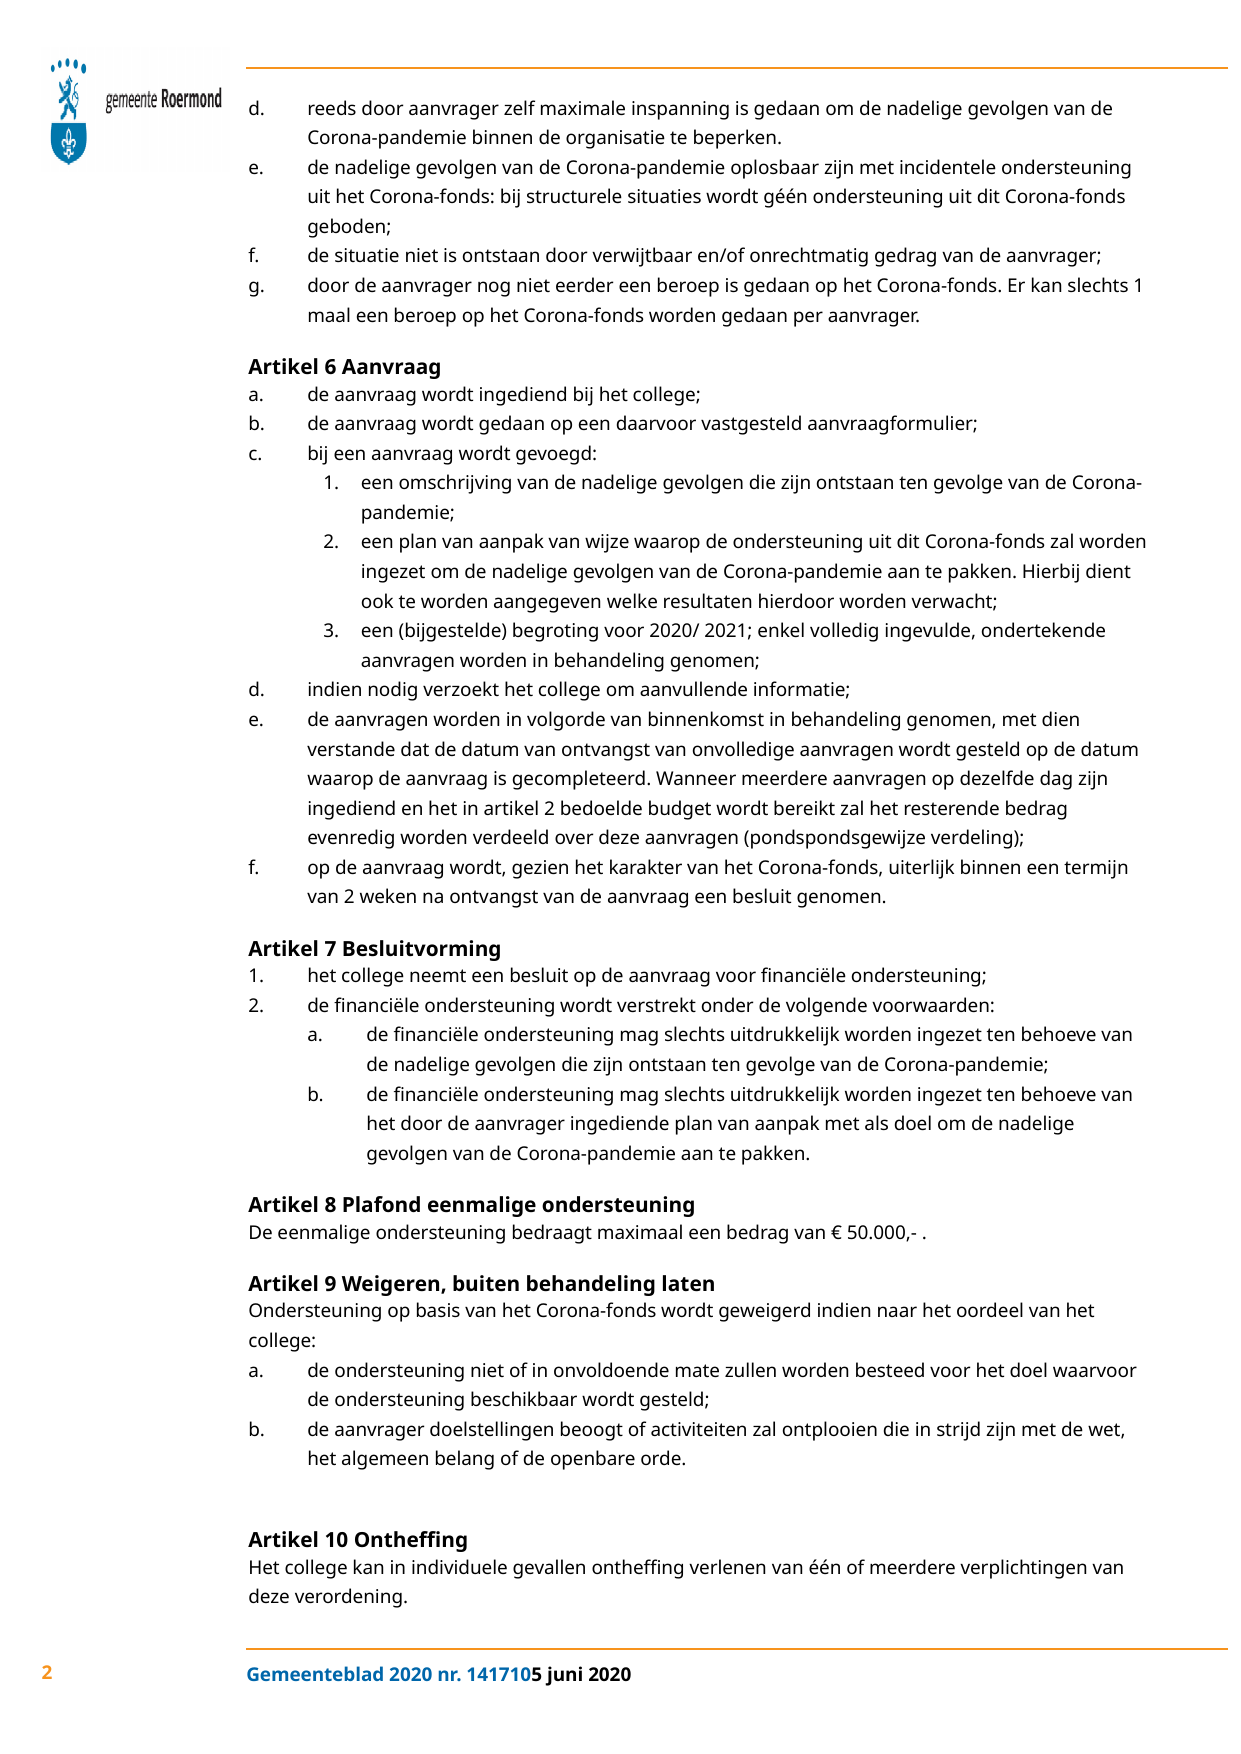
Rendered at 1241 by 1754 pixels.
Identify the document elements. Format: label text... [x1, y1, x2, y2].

list een omschrijving van de nadelige gevolgen die zijn ontstaan ten gevolge van de Corona-pandemie; [323, 469, 1152, 525]
list de aanvraag wordt gedaan op een daarvoor vastgesteld aanvraagformulier; [248, 410, 1152, 436]
text Het college kan in individuele gevallen ontheffing verlenen van één of meerdere verplichtingen van deze verordening. [248, 1554, 1152, 1609]
list de aanvrager doelstellingen beoogt of activiteiten zal ontplooien die in strijd zijn met de wet, het algemeen belang of de openbare orde. [248, 1416, 1152, 1471]
picture [41, 47, 231, 172]
text Artikel 6 Aanvraag [248, 352, 1152, 381]
list de ondersteuning niet of in onvoldoende mate zullen worden besteed voor het doel waarvoor de ondersteuning beschikbaar wordt gesteld; [248, 1357, 1152, 1412]
text Artikel 9 Weigeren, buiten behandeling laten [248, 1269, 1152, 1298]
list de aanvragen worden in volgorde van binnenkomst in behandeling genomen, met dien verstande dat de datum van ontvangst van onvolledige aanvragen wordt gesteld op de datum waarop de aanvraag is gecompleteerd. Wanneer meerdere aanvragen op dezelfde dag zijn ingediend en het in artikel 2 bedoelde budget wordt bereikt zal het resterende bedrag evenredig worden verdeeld over deze aanvragen (pondspondsgewijze verdeling); [248, 706, 1152, 850]
list een plan van aanpak van wijze waarop de ondersteuning uit dit Corona-fonds zal worden ingezet om de nadelige gevolgen van de Corona-pandemie aan te pakken. Hierbij dient ook te worden aangegeven welke resultaten hierdoor worden verwacht; [323, 529, 1152, 613]
text Ondersteuning op basis van het Corona-fonds wordt geweigerd indien naar het oordeel van het college: [248, 1298, 1152, 1353]
list de financiële ondersteuning mag slechts uitdrukkelijk worden ingezet ten behoeve van het door de aanvrager ingediende plan van aanpak met als doel om de nadelige gevolgen van de Corona-pandemie aan te pakken. [307, 1081, 1152, 1166]
list indien nodig verzoekt het college om aanvullende informatie; [248, 677, 1152, 702]
text Artikel 8 Plafond eenmalige ondersteuning [248, 1190, 1152, 1219]
list de nadelige gevolgen van de Corona-pandemie oplosbaar zijn met incidentele ondersteuning uit het Corona-fonds: bij structurele situaties wordt géén ondersteuning uit dit Corona-fonds geboden; [248, 154, 1152, 239]
list bij een aanvraag wordt gevoegd: [248, 440, 1152, 466]
list het college neemt een besluit op de aanvraag voor financiële ondersteuning; [248, 962, 1152, 988]
list de financiële ondersteuning mag slechts uitdrukkelijk worden ingezet ten behoeve van de nadelige gevolgen die zijn ontstaan ten gevolge van de Corona-pandemie; [307, 1022, 1152, 1077]
list de financiële ondersteuning wordt verstrekt onder de volgende voorwaarden: [248, 992, 1152, 1018]
text Artikel 10 Ontheffing [248, 1526, 1152, 1554]
list de situatie niet is ontstaan door verwijtbaar en/of onrechtmatig gedrag van de aanvrager; [248, 243, 1152, 268]
list op de aanvraag wordt, gezien het karakter van het Corona-fonds, uiterlijk binnen een termijn van 2 weken na ontvangst van de aanvraag een besluit genomen. [248, 854, 1152, 909]
list een (bijgestelde) begroting voor 2020/ 2021; enkel volledig ingevulde, ondertekende aanvragen worden in behandeling genomen; [323, 617, 1152, 673]
list de aanvraag wordt ingediend bij het college; [248, 381, 1152, 406]
list door de aanvrager nog niet eerder een beroep is gedaan op het Corona-fonds. Er kan slechts 1 maal een beroep op het Corona-fonds worden gedaan per aanvrager. [248, 272, 1152, 328]
list reeds door aanvrager zelf maximale inspanning is gedaan om de nadelige gevolgen van de Corona-pandemie binnen de organisatie te beperken. [248, 95, 1152, 150]
text De eenmalige ondersteuning bedraagt maximaal een bedrag van € 50.000,- . [248, 1219, 1152, 1244]
text Artikel 7 Besluitvorming [248, 934, 1152, 962]
